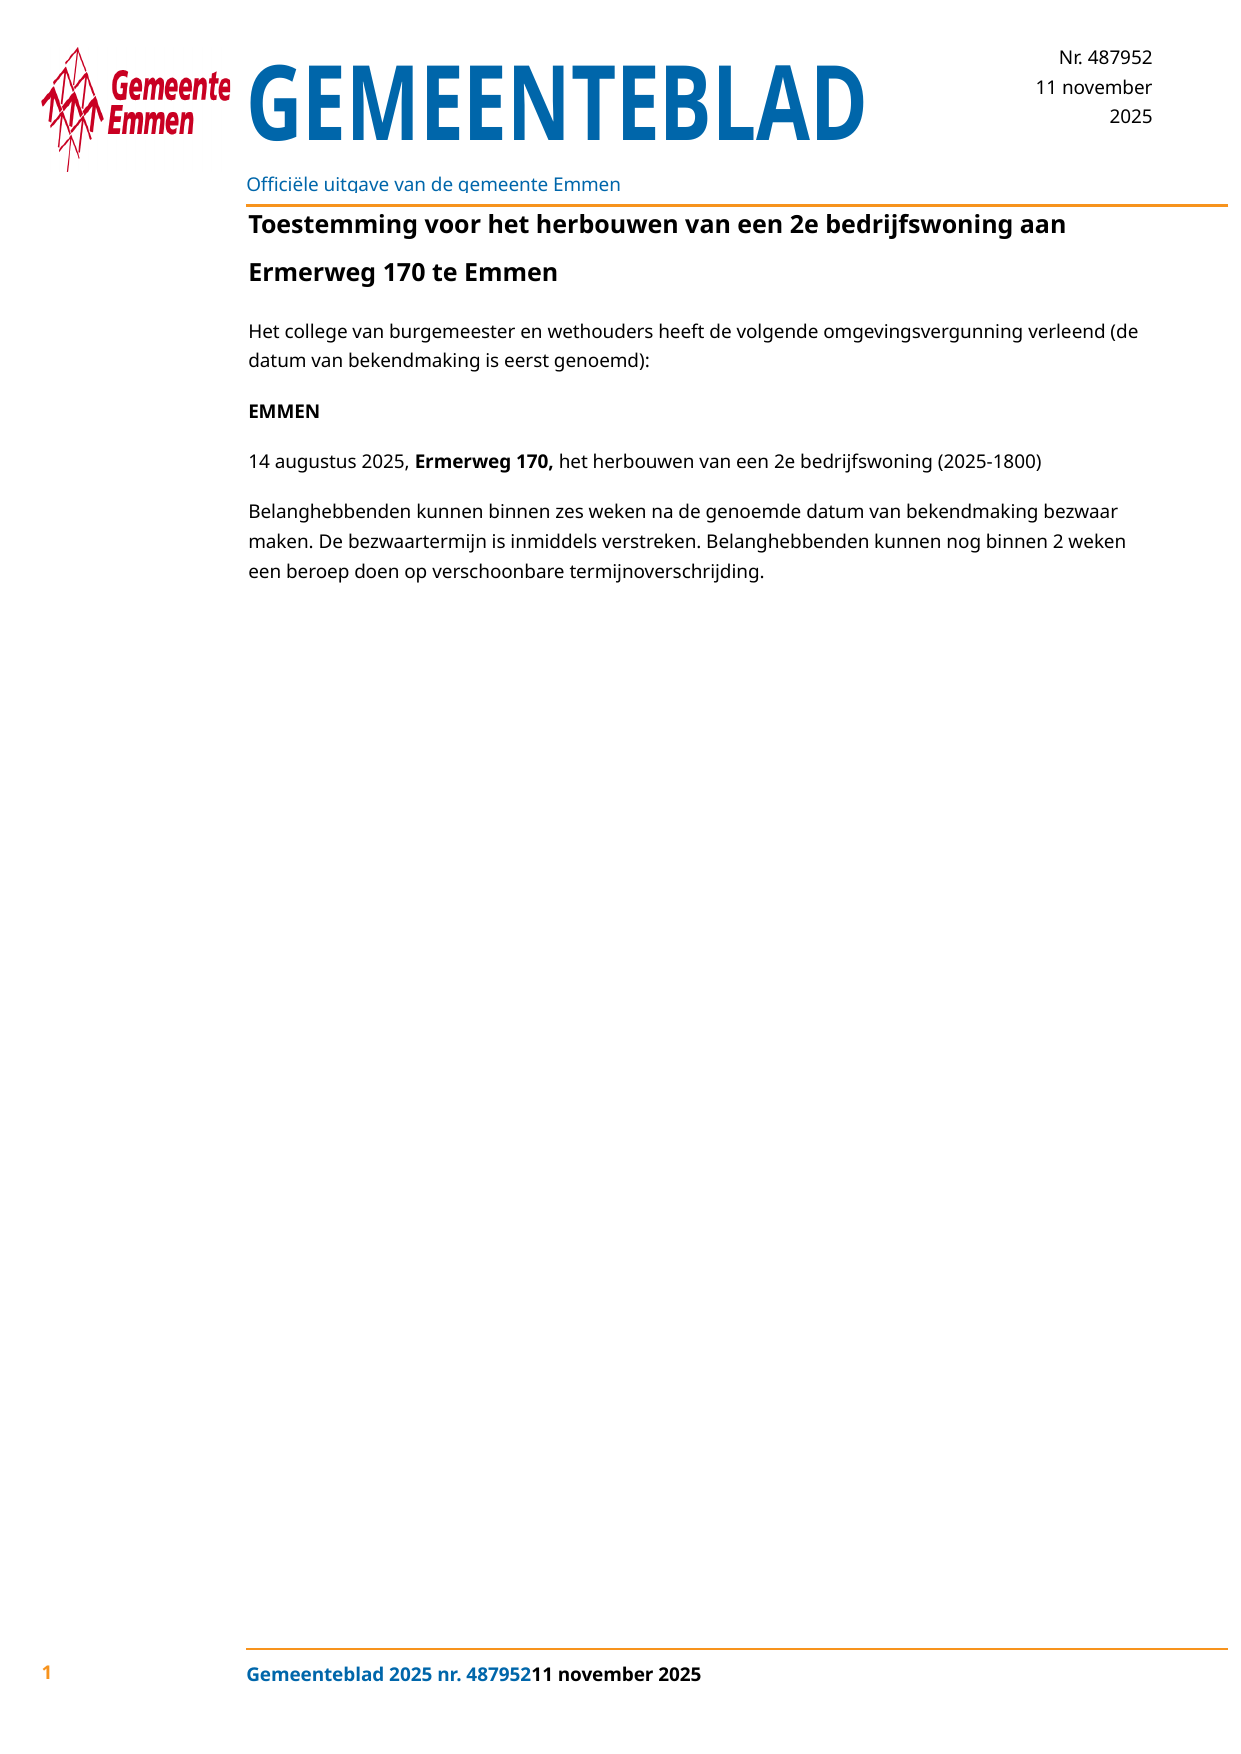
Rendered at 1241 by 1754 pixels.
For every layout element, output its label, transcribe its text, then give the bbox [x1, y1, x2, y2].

text EMMEN [248, 398, 1152, 424]
picture [41, 47, 231, 172]
text Het college van burgemeester en wethouders heeft de volgende omgevingsvergunning verleend (de datum van bekendmaking is eerst genoemd): [248, 318, 1152, 373]
text 14 augustus 2025, Ermerweg 170, het herbouwen van een 2e bedrijfswoning (2025-1800) [248, 448, 1152, 474]
text Toestemming voor het herbouwen van een 2e bedrijfswoning aan Ermerweg 170 te Emmen [248, 207, 1152, 288]
text Belanghebbenden kunnen binnen zes weken na de genoemde datum van bekendmaking bezwaar maken. De bezwaartermijn is inmiddels verstreken. Belanghebbenden kunnen nog binnen 2 weken een beroep doen op verschoonbare termijnoverschrijding. [248, 499, 1152, 584]
